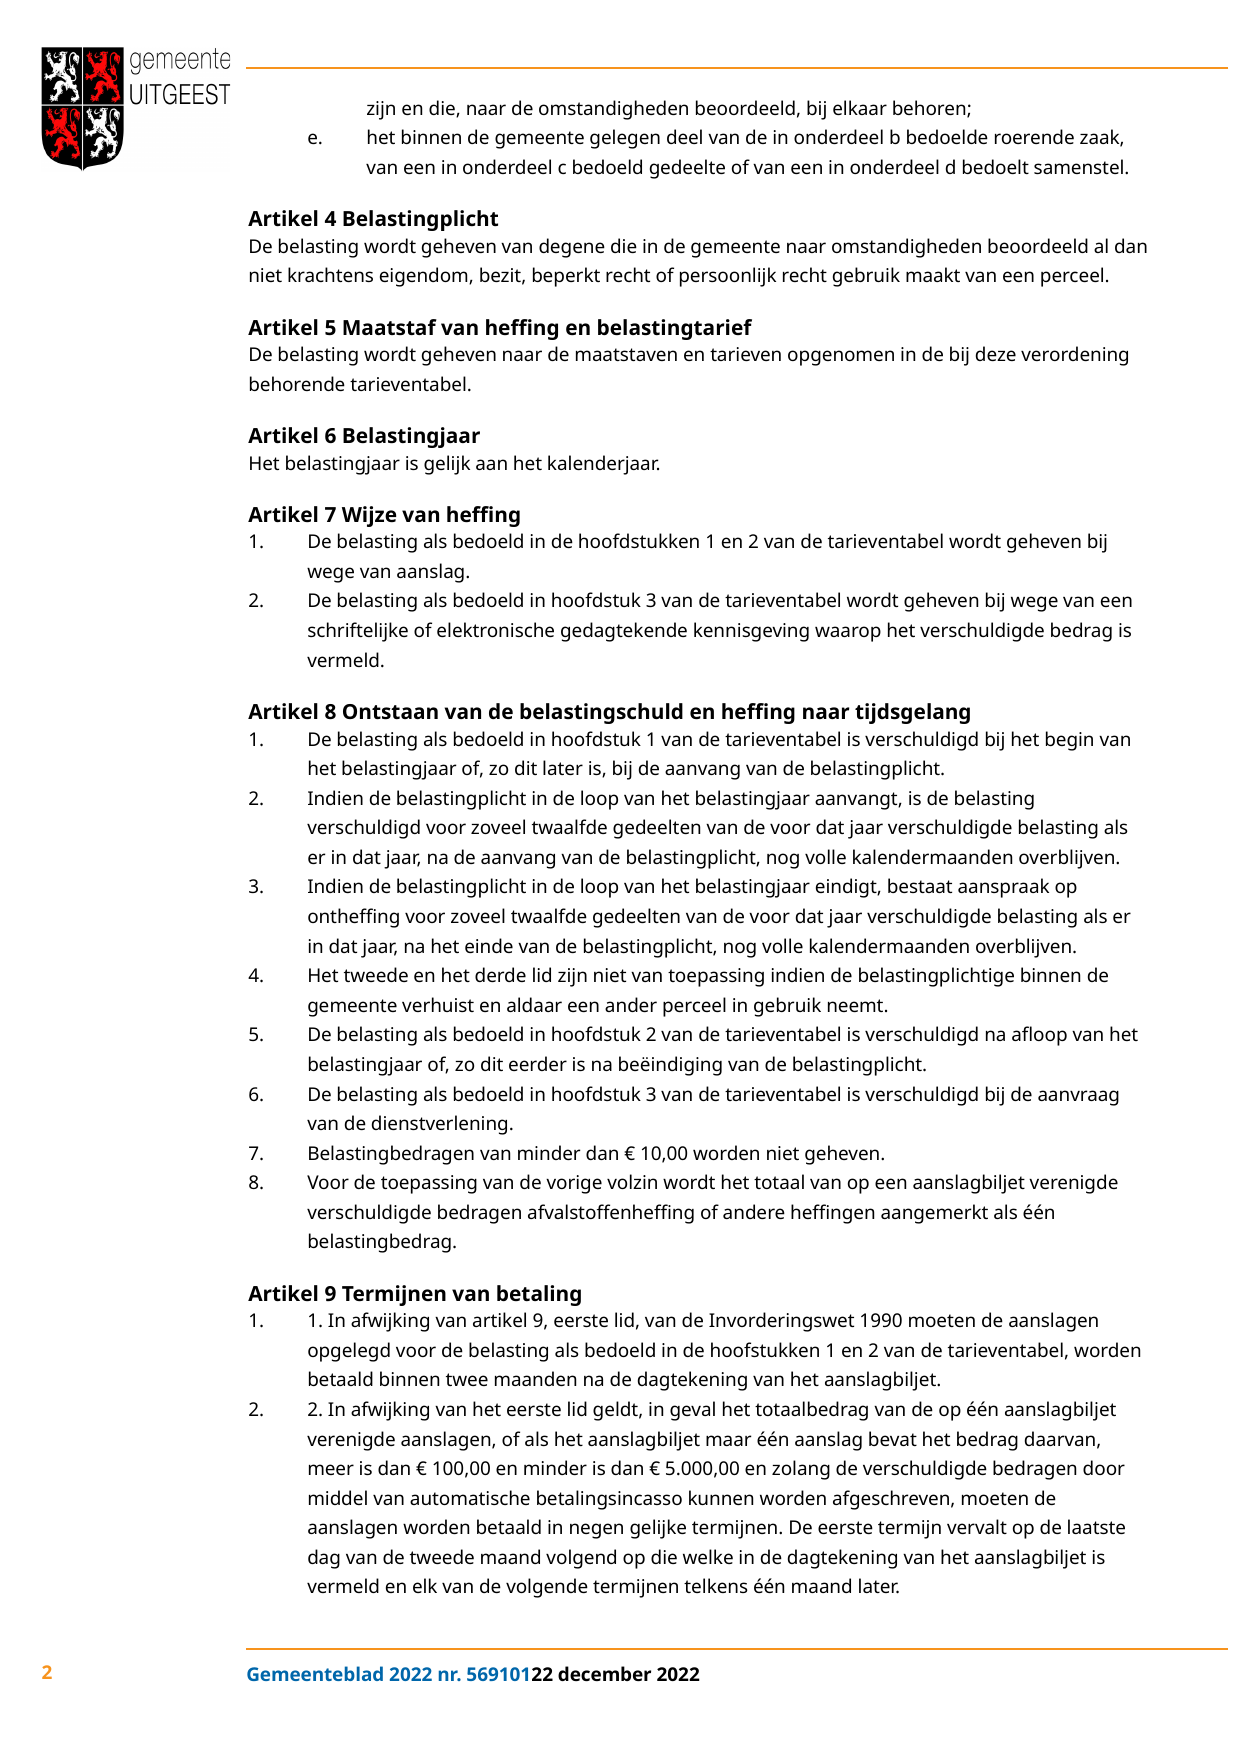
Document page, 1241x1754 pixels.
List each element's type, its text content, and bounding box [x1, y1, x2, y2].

list Belastingbedragen van minder dan € 10,00 worden niet geheven. [248, 1140, 1152, 1166]
list Indien de belastingplicht in de loop van het belastingjaar aanvangt, is de belasting verschuldigd voor zoveel twaalfde gedeelten van de voor dat jaar verschuldigde belasting als er in dat jaar, na de aanvang van de belastingplicht, nog volle kalendermaanden overblijven. [248, 785, 1152, 870]
list De belasting als bedoeld in hoofdstuk 2 van de tarieventabel is verschuldigd na afloop van het belastingjaar of, zo dit eerder is na beëindiging van de belastingplicht. [248, 1022, 1152, 1077]
text Artikel 9 Termijnen van betaling [248, 1279, 1152, 1307]
text De belasting wordt geheven naar de maatstaven en tarieven opgenomen in de bij deze verordening behorende tarieventabel. [248, 341, 1152, 397]
list Het tweede en het derde lid zijn niet van toepassing indien de belastingplichtige binnen de gemeente verhuist en aldaar een ander perceel in gebruik neemt. [248, 962, 1152, 1018]
text Het belastingjaar is gelijk aan het kalenderjaar. [248, 450, 1152, 475]
text Artikel 7 Wijze van heffing [248, 500, 1152, 528]
text Artikel 4 Belastingplicht [248, 204, 1152, 233]
text Artikel 5 Maatstaf van heffing en belastingtarief [248, 313, 1152, 341]
list De belasting als bedoeld in hoofdstuk 3 van de tarieventabel wordt geheven bij wege van een schriftelijke of elektronische gedagtekende kennisgeving waarop het verschuldigde bedrag is vermeld. [248, 588, 1152, 673]
list De belasting als bedoeld in hoofdstuk 1 van de tarieventabel is verschuldigd bij het begin van het belastingjaar of, zo dit later is, bij de aanvang van de belastingplicht. [248, 726, 1152, 781]
list De belasting als bedoeld in de hoofdstukken 1 en 2 van de tarieventabel wordt geheven bij wege van aanslag. [248, 528, 1152, 584]
text Artikel 8 Ontstaan van de belastingschuld en heffing naar tijdsgelang [248, 697, 1152, 726]
list Indien de belastingplicht in de loop van het belastingjaar eindigt, bestaat aanspraak op ontheffing voor zoveel twaalfde gedeelten van de voor dat jaar verschuldigde belasting als er in dat jaar, na het einde van de belastingplicht, nog volle kalendermaanden overblijven. [248, 874, 1152, 958]
list het binnen de gemeente gelegen deel van de in onderdeel b bedoelde roerende zaak, van een in onderdeel c bedoeld gedeelte of van een in onderdeel d bedoelt samenstel. [307, 124, 1152, 180]
list 2. In afwijking van het eerste lid geldt, in geval het totaalbedrag van de op één aanslagbiljet verenigde aanslagen, of als het aanslagbiljet maar één aanslag bevat het bedrag daarvan, meer is dan € 100,00 en minder is dan € 5.000,00 en zolang de verschuldigde bedragen door middel van automatische betalingsincasso kunnen worden afgeschreven, moeten de aanslagen worden betaald in negen gelijke termijnen. De eerste termijn vervalt op de laatste dag van de tweede maand volgend op die welke in de dagtekening van het aanslagbiljet is vermeld en elk van de volgende termijnen telkens één maand later. [248, 1396, 1152, 1599]
list zijn en die, naar de omstandigheden beoordeeld, bij elkaar behoren; [307, 95, 1152, 121]
text Artikel 6 Belastingjaar [248, 421, 1152, 450]
picture [41, 47, 231, 172]
list Voor de toepassing van de vorige volzin wordt het totaal van op een aanslagbiljet verenigde verschuldigde bedragen afvalstoffenheffing of andere heffingen aangemerkt als één belastingbedrag. [248, 1169, 1152, 1254]
list De belasting als bedoeld in hoofdstuk 3 van de tarieventabel is verschuldigd bij de aanvraag van de dienstverlening. [248, 1081, 1152, 1136]
text De belasting wordt geheven van degene die in de gemeente naar omstandigheden beoordeeld al dan niet krachtens eigendom, bezit, beperkt recht of persoonlijk recht gebruik maakt van een perceel. [248, 233, 1152, 288]
list 1. In afwijking van artikel 9, eerste lid, van de Invorderingswet 1990 moeten de aanslagen opgelegd voor de belasting als bedoeld in de hoofstukken 1 en 2 van de tarieventabel, worden betaald binnen twee maanden na de dagtekening van het aanslagbiljet. [248, 1307, 1152, 1392]
